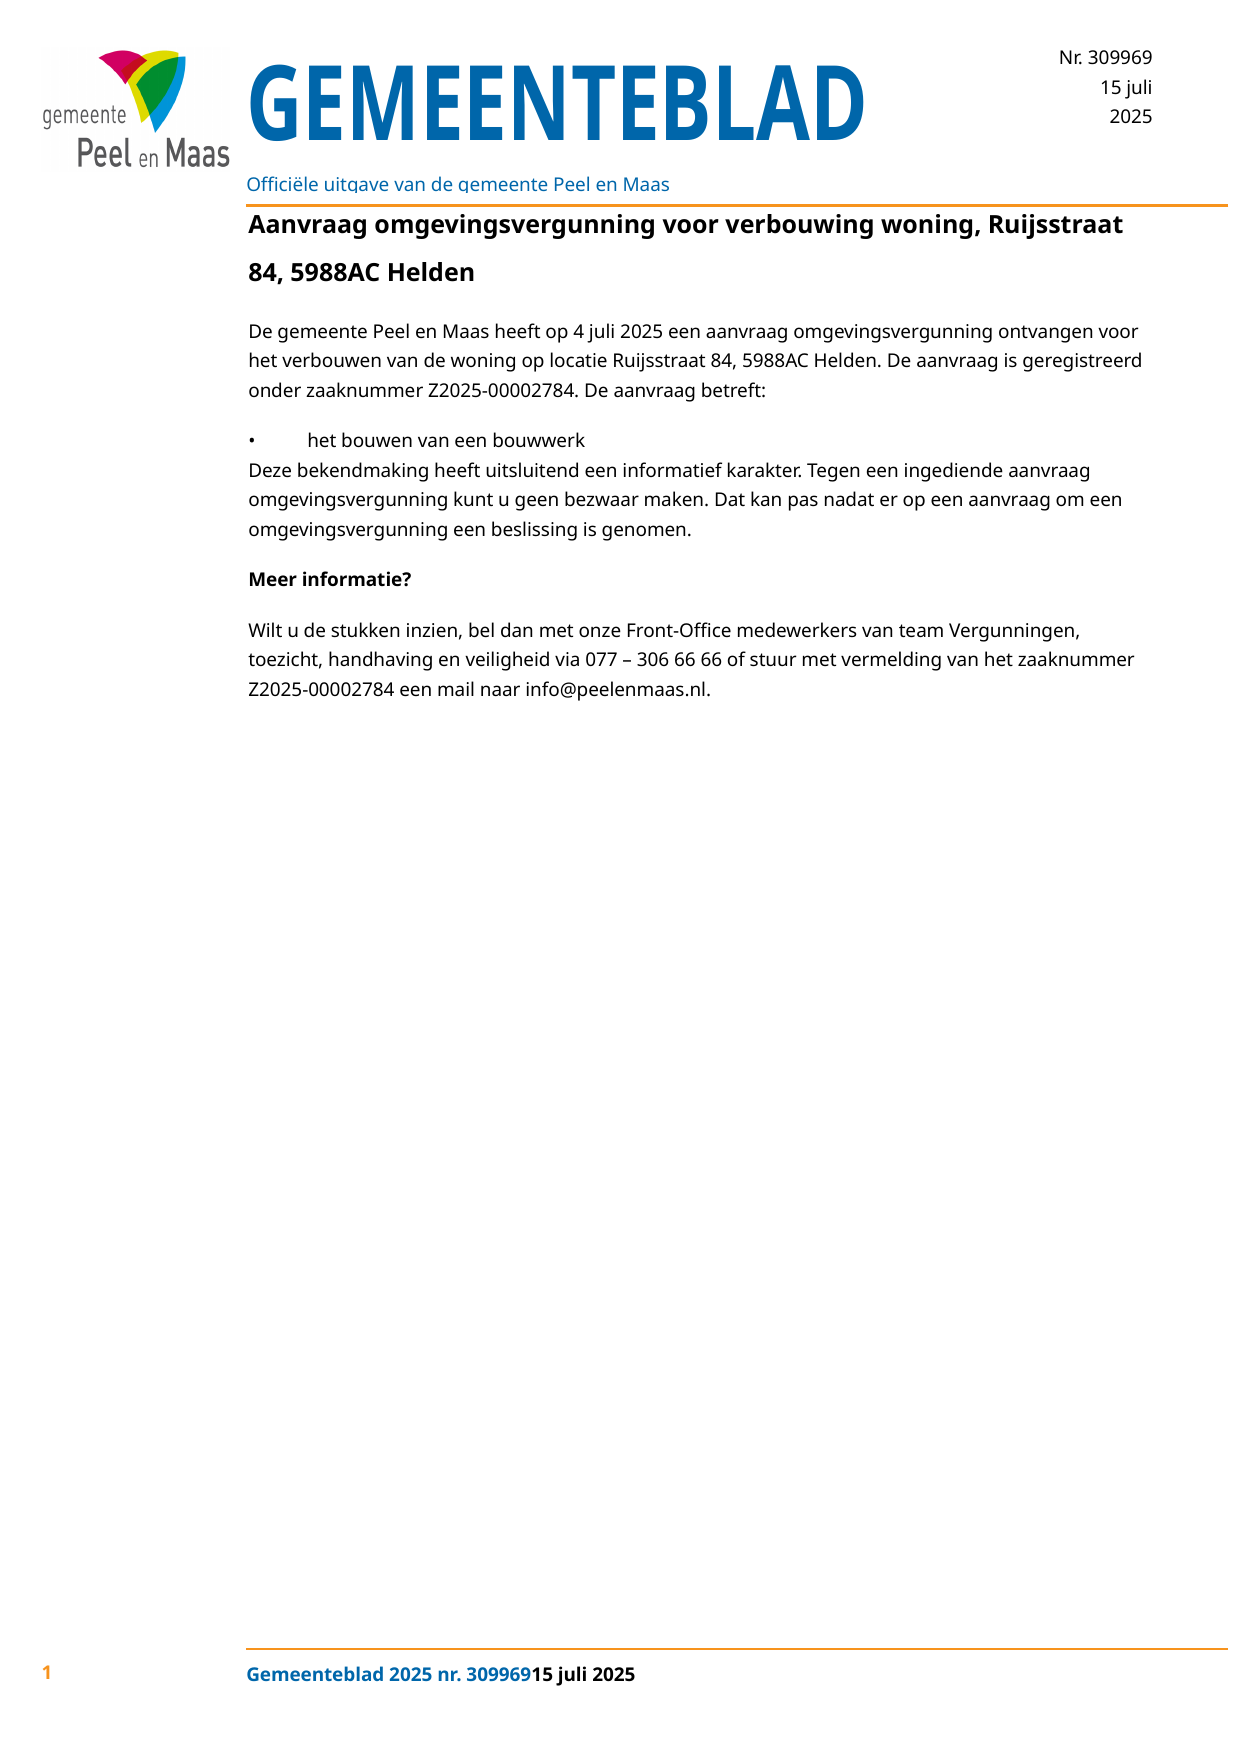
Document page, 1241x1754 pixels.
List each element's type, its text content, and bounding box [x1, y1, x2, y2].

picture [41, 47, 231, 172]
text Deze bekendmaking heeft uitsluitend een informatief karakter. Tegen een ingediende aanvraag omgevingsvergunning kunt u geen bezwaar maken. Dat kan pas nadat er op een aanvraag om een omgevingsvergunning een beslissing is genomen. [248, 457, 1152, 542]
text De gemeente Peel en Maas heeft op 4 juli 2025 een aanvraag omgevingsvergunning ontvangen voor het verbouwen van de woning op locatie Ruijsstraat 84, 5988AC Helden. De aanvraag is geregistreerd onder zaaknummer Z2025-00002784. De aanvraag betreft: [248, 318, 1152, 403]
text Aanvraag omgevingsvergunning voor verbouwing woning, Ruijsstraat 84, 5988AC Helden [248, 207, 1152, 288]
text Meer informatie? [248, 567, 1152, 592]
text Wilt u de stukken inzien, bel dan met onze Front-Office medewerkers van team Vergunningen, toezicht, handhaving en veiligheid via 077 – 306 66 66 of stuur met vermelding van het zaaknummer Z2025-00002784 een mail naar info@peelenmaas.nl. [248, 617, 1152, 702]
list het bouwen van een bouwwerk [248, 427, 1152, 453]
